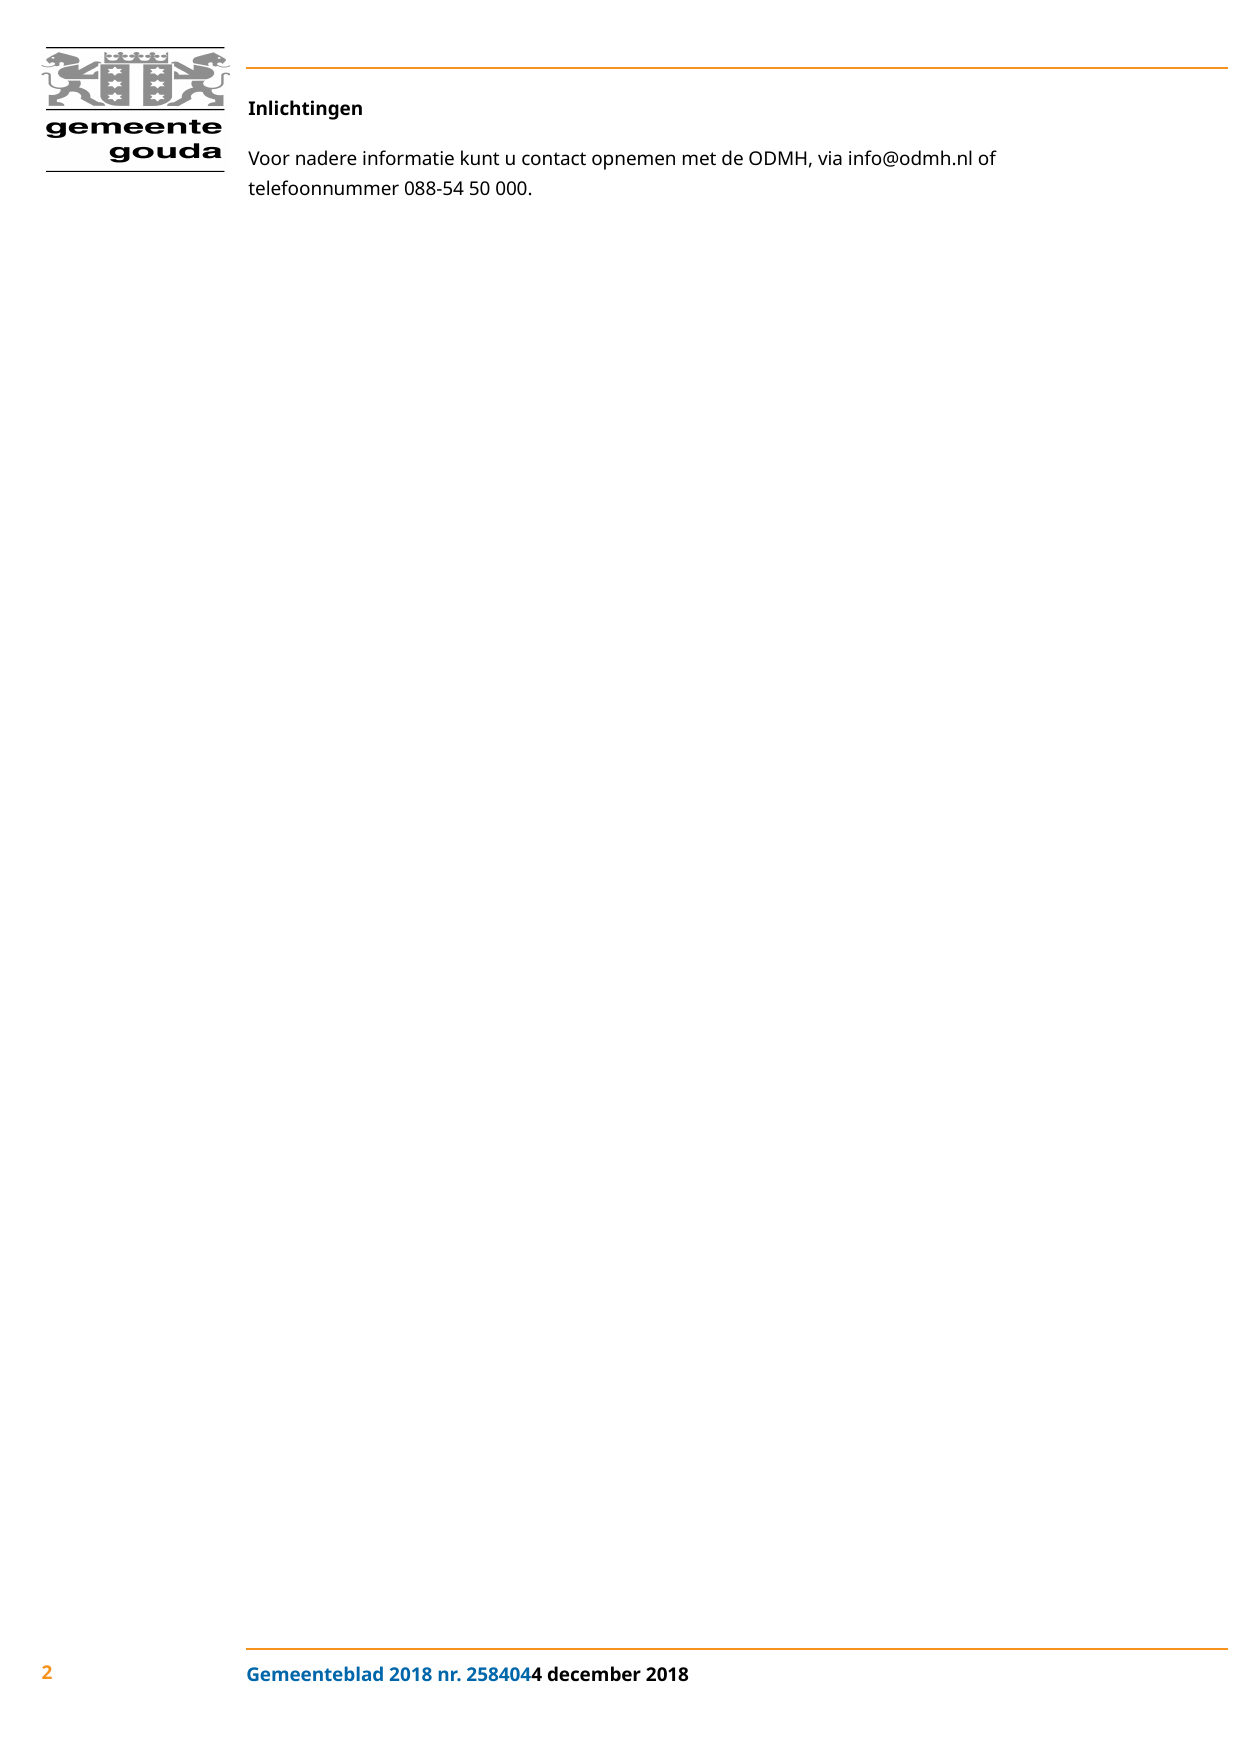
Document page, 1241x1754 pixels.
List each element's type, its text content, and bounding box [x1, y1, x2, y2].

text Voor nadere informatie kunt u contact opnemen met de ODMH, via info@odmh.nl of telefoonnummer 088-54 50 000. [248, 145, 1152, 201]
text Inlichtingen [248, 95, 1152, 121]
picture [41, 47, 231, 172]
